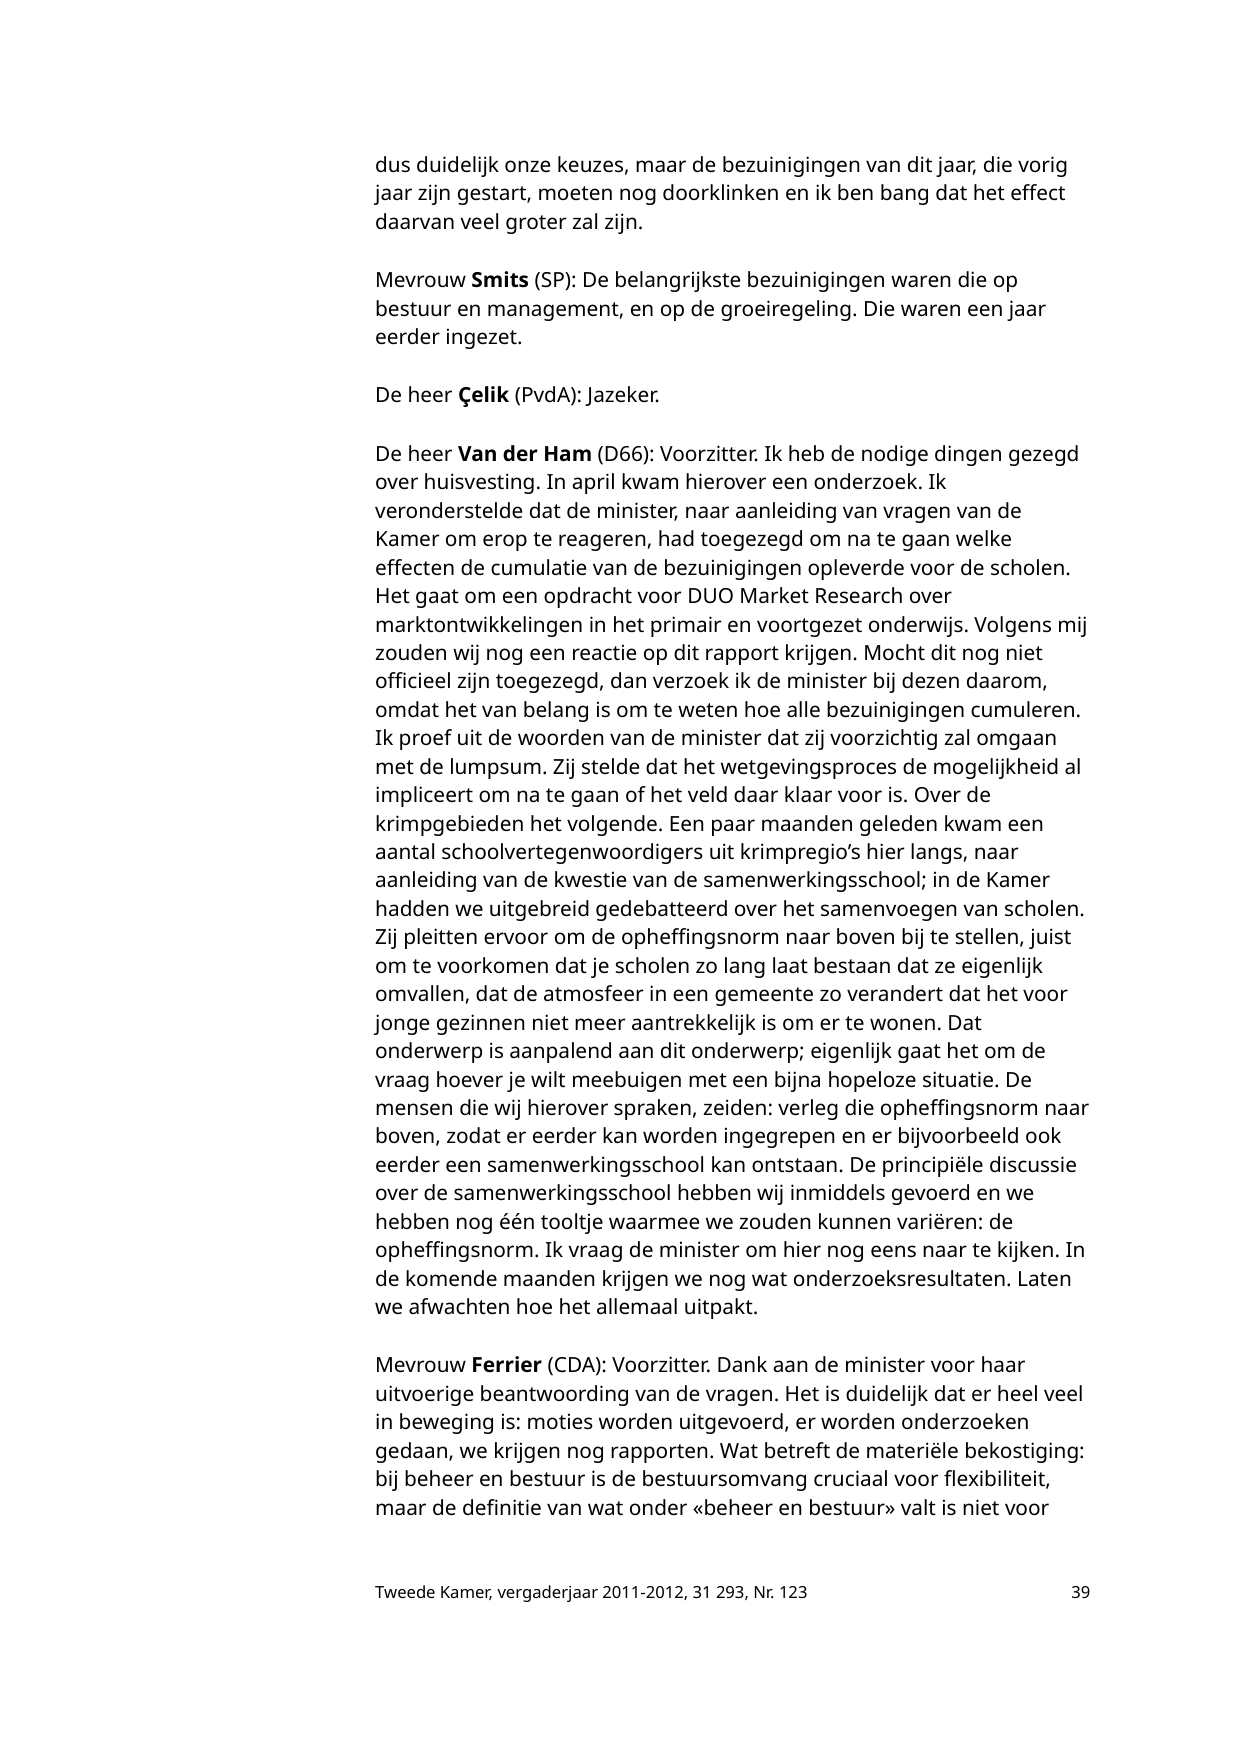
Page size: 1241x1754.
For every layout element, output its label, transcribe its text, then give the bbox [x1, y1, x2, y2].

text Ik proef uit de woorden van de minister dat zij voorzichtig zal omgaan met de lumpsum. Zij stelde dat het wetgevingsproces de mogelijkheid al impliceert om na te gaan of het veld daar klaar voor is. Over de krimpgebieden het volgende. Een paar maanden geleden kwam een aantal schoolvertegenwoordigers uit krimpregio’s hier langs, naar aanleiding van de kwestie van de samenwerkingsschool; in de Kamer hadden we uitgebreid gedebatteerd over het samenvoegen van scholen. Zij pleitten ervoor om de opheffingsnorm naar boven bij te stellen, juist om te voorkomen dat je scholen zo lang laat bestaan dat ze eigenlijk omvallen, dat de atmosfeer in een gemeente zo verandert dat het voor jonge gezinnen niet meer aantrekkelijk is om er te wonen. Dat onderwerp is aanpalend aan dit onderwerp; eigenlijk gaat het om de vraag hoever je wilt meebuigen met een bijna hopeloze situatie. De mensen die wij hierover spraken, zeiden: verleg die opheffingsnorm naar boven, zodat er eerder kan worden ingegrepen en er bijvoorbeeld ook eerder een samenwerkingsschool kan ontstaan. De principiële discussie over de samenwerkingsschool hebben wij inmiddels gevoerd en we hebben nog één tooltje waarmee we zouden kunnen variëren: de opheffingsnorm. Ik vraag de minister om hier nog eens naar te kijken. In de komende maanden krijgen we nog wat onderzoeksresultaten. Laten we afwachten hoe het allemaal uitpakt. [375, 723, 1090, 1321]
text De heer Çelik (PvdA): Jazeker. [375, 381, 1090, 409]
text dus duidelijk onze keuzes, maar de bezuinigingen van dit jaar, die vorig jaar zijn gestart, moeten nog doorklinken en ik ben bang dat het effect daarvan veel groter zal zijn. [375, 150, 1090, 235]
text Mevrouw Smits (SP): De belangrijkste bezuinigingen waren die op bestuur en management, en op de groeiregeling. Die waren een jaar eerder ingezet. [375, 265, 1090, 351]
text Mevrouw Ferrier (CDA): Voorzitter. Dank aan de minister voor haar uitvoerige beantwoording van de vragen. Het is duidelijk dat er heel veel in beweging is: moties worden uitgevoerd, er worden onderzoeken gedaan, we krijgen nog rapporten. Wat betreft de materiële bekostiging: bij beheer en bestuur is de bestuursomvang cruciaal voor flexibiliteit, maar de definitie van wat onder «beheer en bestuur» valt is niet voor [375, 1351, 1090, 1521]
text De heer Van der Ham (D66): Voorzitter. Ik heb de nodige dingen gezegd over huisvesting. In april kwam hierover een onderzoek. Ik veronderstelde dat de minister, naar aanleiding van vragen van de Kamer om erop te reageren, had toegezegd om na te gaan welke effecten de cumulatie van de bezuinigingen opleverde voor de scholen. Het gaat om een opdracht voor DUO Market Research over marktontwikkelingen in het primair en voortgezet onderwijs. Volgens mij zouden wij nog een reactie op dit rapport krijgen. Mocht dit nog niet officieel zijn toegezegd, dan verzoek ik de minister bij dezen daarom, omdat het van belang is om te weten hoe alle bezuinigingen cumuleren. [375, 439, 1090, 723]
